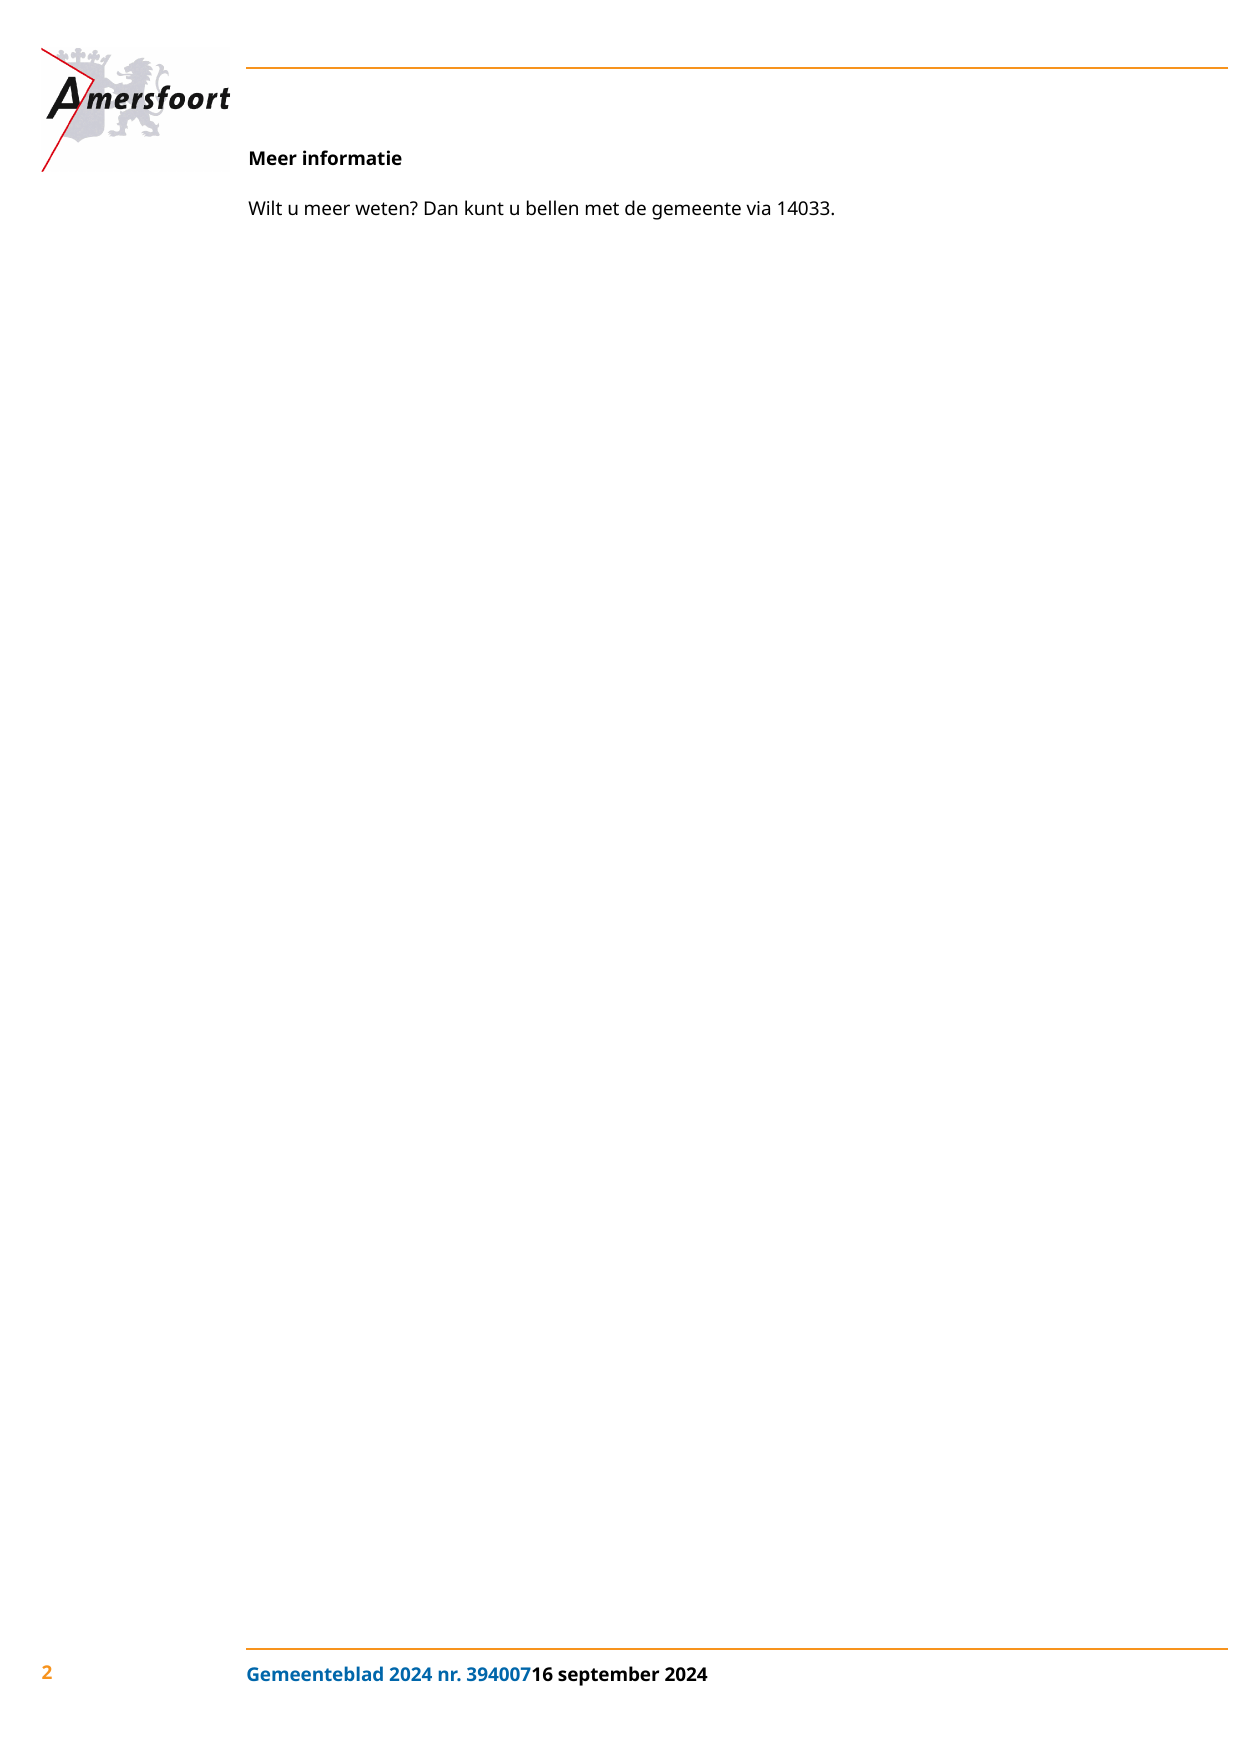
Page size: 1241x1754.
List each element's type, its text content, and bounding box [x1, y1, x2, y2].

text Wilt u meer weten? Dan kunt u bellen met de gemeente via 14033. [248, 196, 1152, 221]
picture [41, 47, 231, 172]
text Meer informatie [248, 145, 1152, 171]
